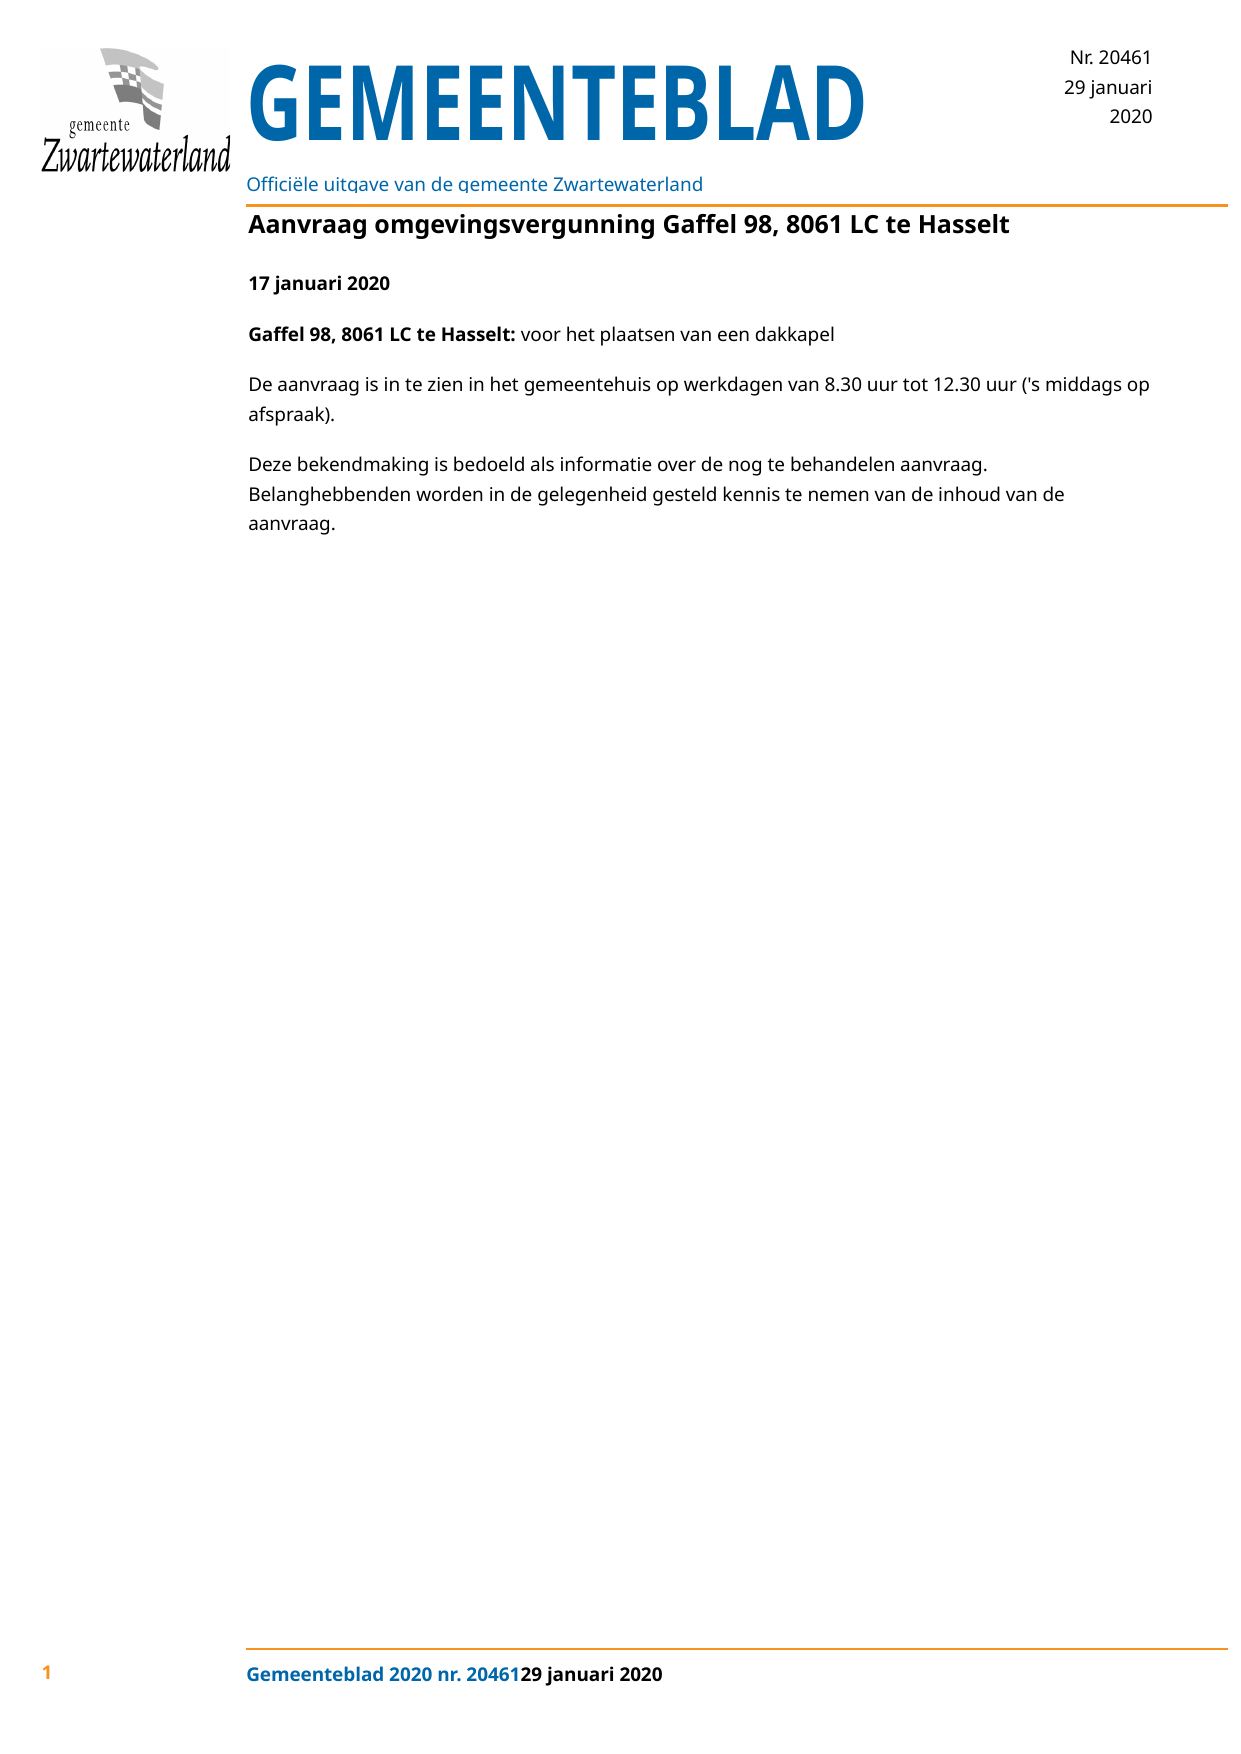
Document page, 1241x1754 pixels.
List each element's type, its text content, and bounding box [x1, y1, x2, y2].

text 17 januari 2020 [248, 270, 1152, 296]
text Deze bekendmaking is bedoeld als informatie over de nog te behandelen aanvraag. Belanghebbenden worden in de gelegenheid gesteld kennis te nemen van de inhoud van de aanvraag. [248, 451, 1152, 536]
text De aanvraag is in te zien in het gemeentehuis op werkdagen van 8.30 uur tot 12.30 uur ('s middags op afspraak). [248, 371, 1152, 426]
text Gaffel 98, 8061 LC te Hasselt: voor het plaatsen van een dakkapel [248, 321, 1152, 346]
text Aanvraag omgevingsvergunning Gaffel 98, 8061 LC te Hasselt [248, 207, 1152, 241]
picture [41, 47, 231, 172]
